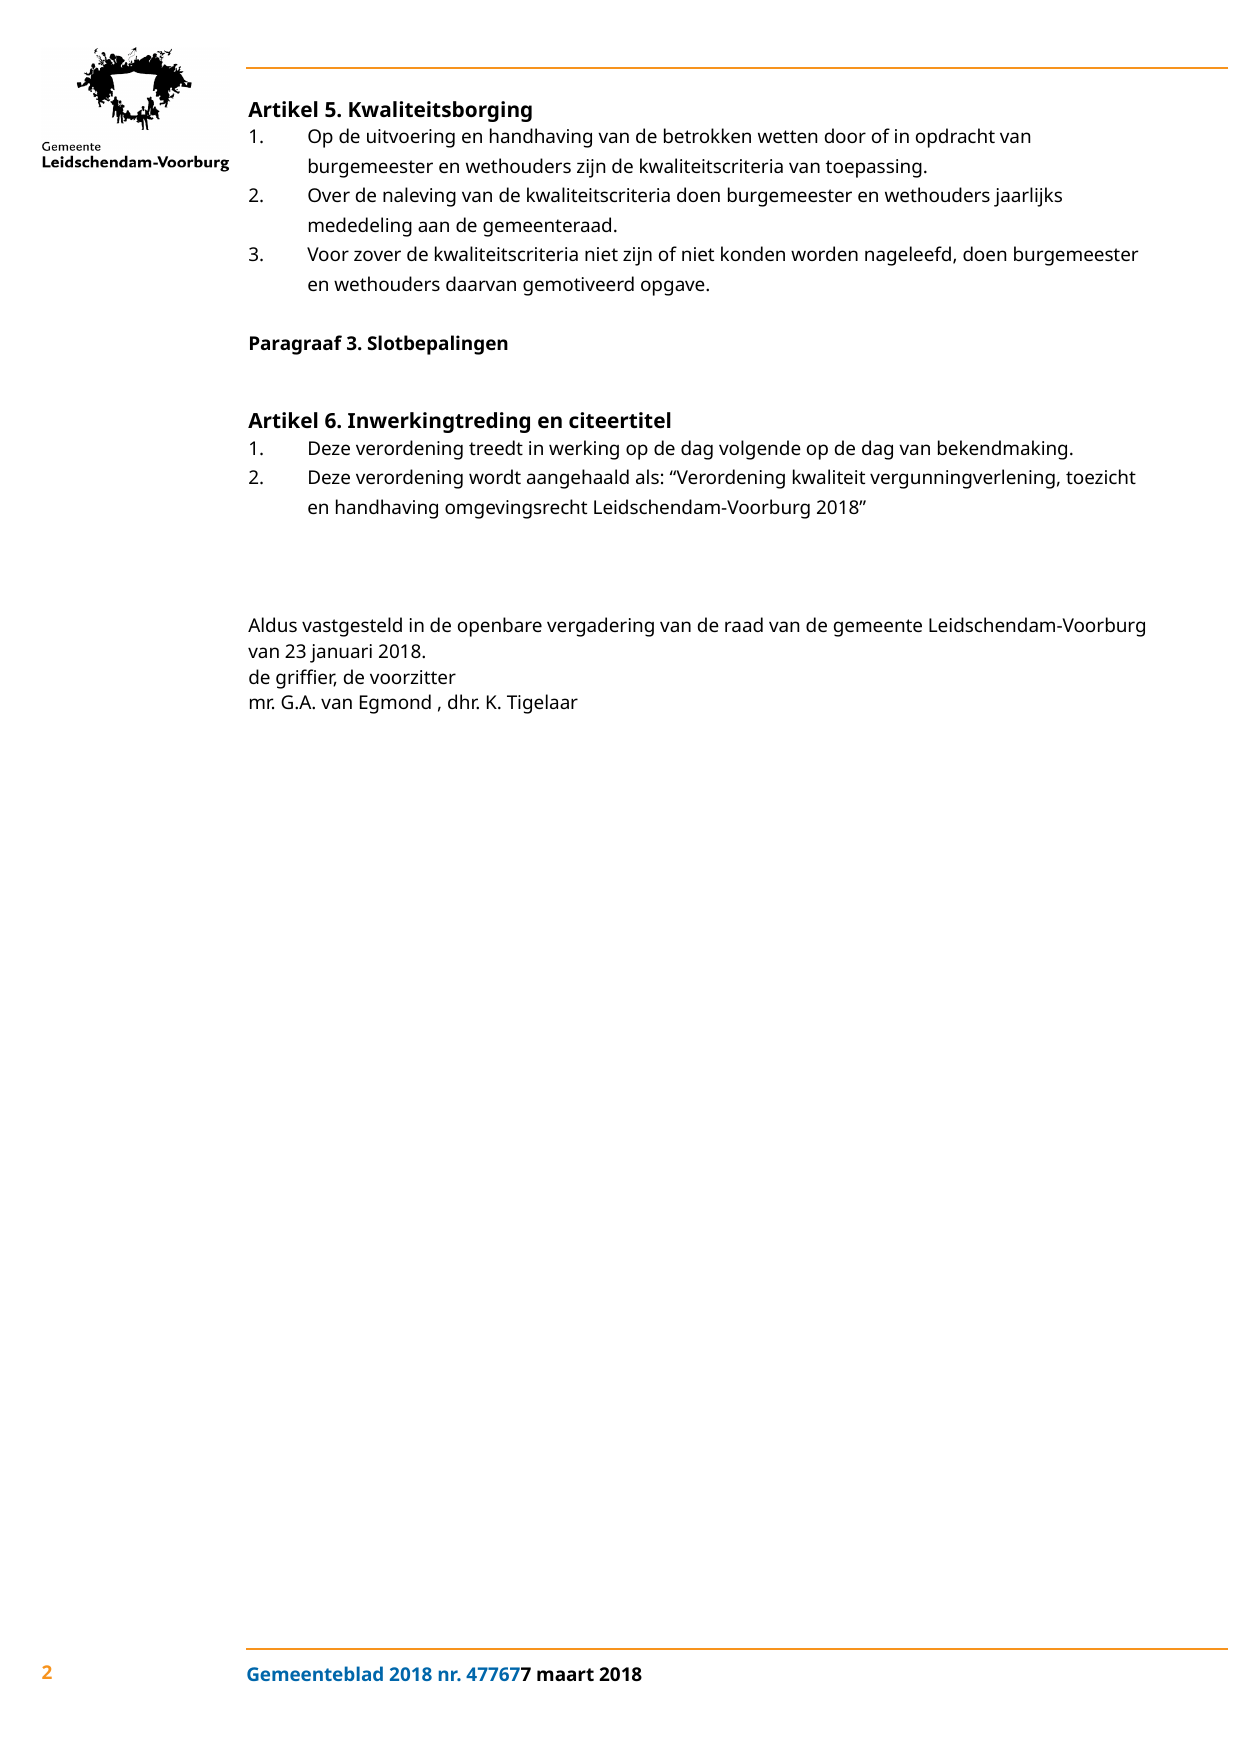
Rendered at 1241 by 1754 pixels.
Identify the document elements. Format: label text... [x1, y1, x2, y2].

text Aldus vastgesteld in de openbare vergadering van de raad van de gemeente Leidschendam-Voorburg van 23 januari 2018. [248, 612, 1152, 664]
picture [41, 47, 231, 172]
text Artikel 6. Inwerkingtreding en citeertitel [248, 406, 1152, 435]
list Over de naleving van de kwaliteitscriteria doen burgemeester en wethouders jaarlijks mededeling aan de gemeenteraad. [248, 182, 1152, 238]
list Op de uitvoering en handhaving van de betrokken wetten door of in opdracht van burgemeester en wethouders zijn de kwaliteitscriteria van toepassing. [248, 123, 1152, 178]
list Deze verordening treedt in werking op de dag volgende op de dag van bekendmaking. [248, 435, 1152, 461]
text mr. G.A. van Egmond , dhr. K. Tigelaar [248, 689, 1152, 715]
text Paragraaf 3. Slotbepalingen [248, 330, 1152, 356]
text de griffier, de voorzitter [248, 664, 1152, 689]
text Artikel 5. Kwaliteitsborging [248, 95, 1152, 123]
list Deze verordening wordt aangehaald als: “Verordening kwaliteit vergunningverlening, toezicht en handhaving omgevingsrecht Leidschendam-Voorburg 2018” [248, 464, 1152, 520]
list Voor zover de kwaliteitscriteria niet zijn of niet konden worden nageleefd, doen burgemeester en wethouders daarvan gemotiveerd opgave. [248, 242, 1152, 297]
